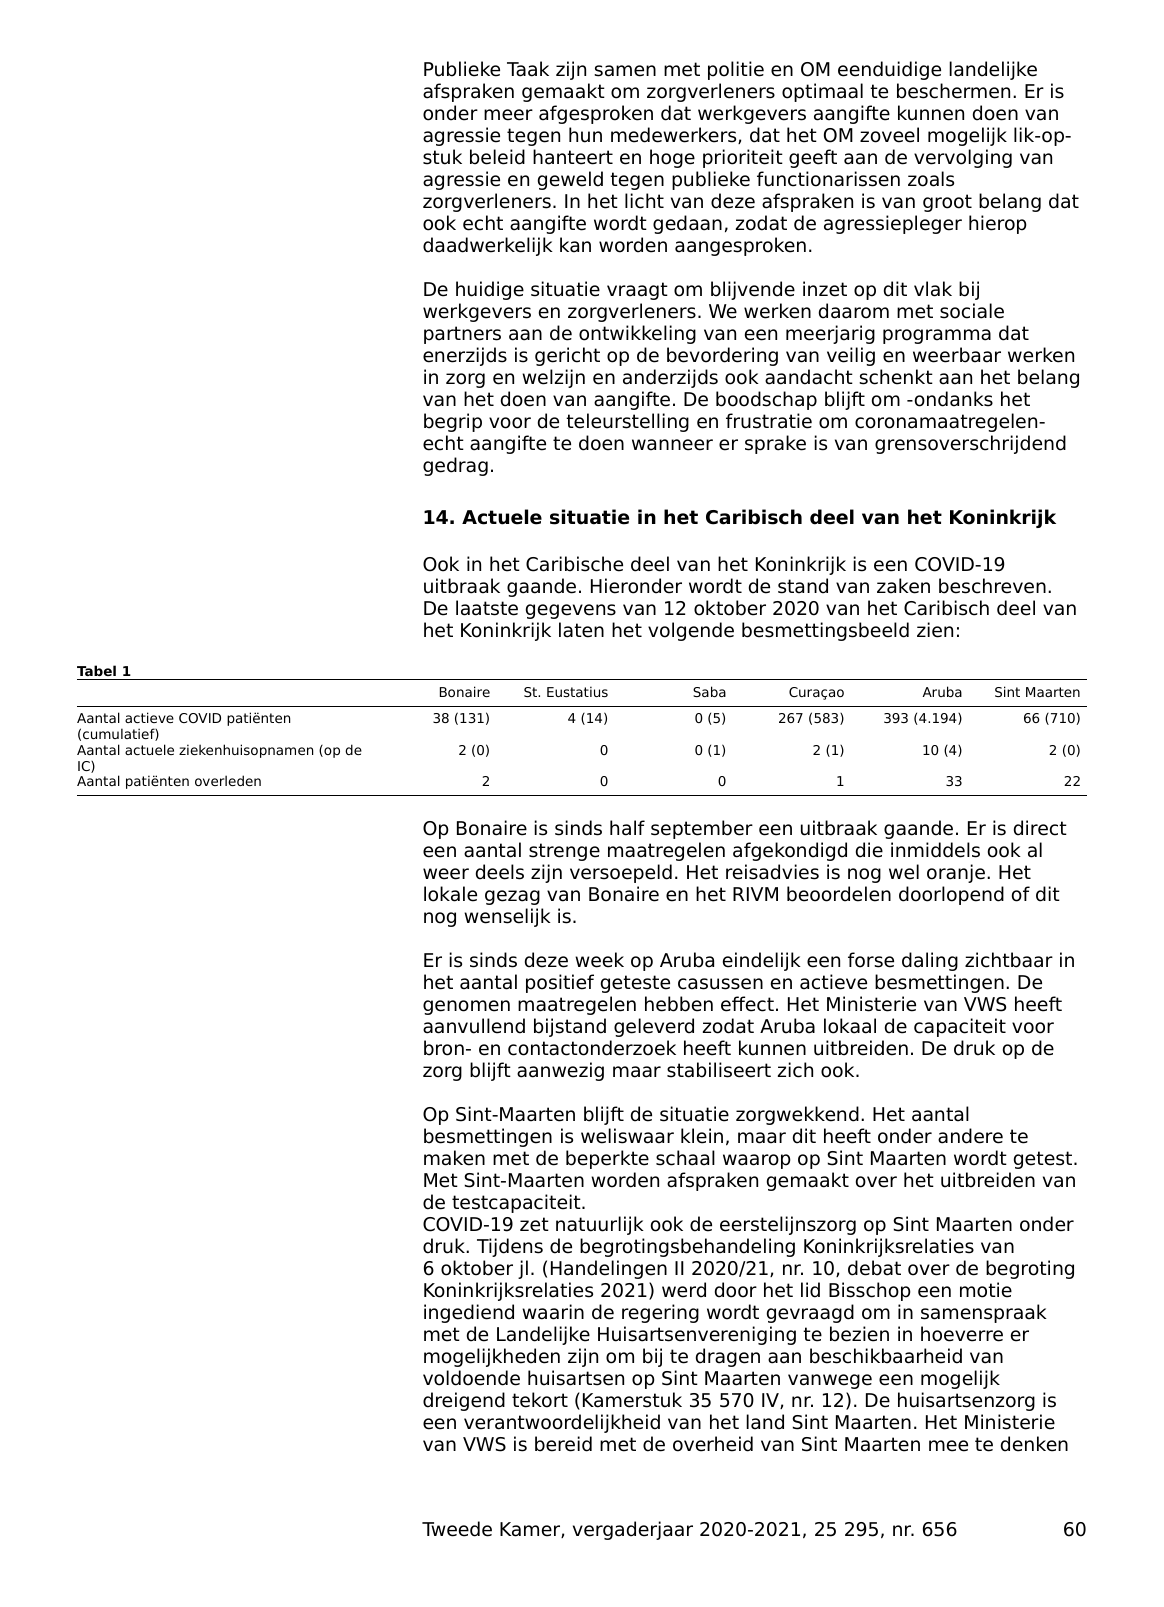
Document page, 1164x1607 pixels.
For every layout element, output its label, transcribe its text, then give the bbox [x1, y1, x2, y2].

table_cell Aantal patiënten overleden [77, 774, 378, 794]
table_cell 10 (4) [850, 743, 968, 774]
table_cell 0 [614, 774, 732, 794]
table_cell St. Eustatius [496, 680, 614, 706]
table_cell Aantal actuele ziekenhuisopnamen (op de IC) [77, 743, 378, 774]
table_header Tabel 1 [77, 664, 1087, 679]
table_cell 267 (583) [732, 707, 850, 743]
table_cell [77, 680, 378, 706]
table_cell Curaçao [732, 680, 850, 706]
table_cell 4 (14) [496, 707, 614, 743]
table_cell 393 (4.194) [850, 707, 968, 743]
table_cell 2 [378, 774, 496, 794]
table_cell Sint Maarten [969, 680, 1087, 706]
table_cell 0 (1) [614, 743, 732, 774]
table_cell 66 (710) [969, 707, 1087, 743]
table_cell 2 (1) [732, 743, 850, 774]
table_cell 0 [496, 774, 614, 794]
text De huidige situatie vraagt om blijvende inzet op dit vlak bij werkgevers en zorgverleners. We werken daarom met sociale partners aan de ontwikkeling van een meerjarig programma dat enerzijds is gericht op de bevordering van veilig en weerbaar werken in zorg en welzijn en anderzijds ook aandacht schenkt aan het belang van het doen van aangifte. De boodschap blijft om -ondanks het begrip voor de teleurstelling en frustratie om coronamaatregelen- echt aangifte te doen wanneer er sprake is van grensoverschrijdend gedrag. [422, 279, 1087, 477]
table_cell 22 [969, 774, 1087, 794]
text Op Sint-Maarten blijft de situatie zorgwekkend. Het aantal besmettingen is weliswaar klein, maar dit heeft onder andere te maken met de beperkte schaal waarop op Sint Maarten wordt getest. Met Sint-Maarten worden afspraken gemaakt over het uitbreiden van de testcapaciteit. [422, 1104, 1087, 1214]
table_cell 0 [496, 743, 614, 774]
table_cell 2 (0) [378, 743, 496, 774]
text COVID-19 zet natuurlijk ook de eerstelijnszorg op Sint Maarten onder druk. Tijdens de begrotingsbehandeling Koninkrijksrelaties van 6 oktober jl. (Handelingen II 2020/21, nr. 10, debat over de begroting Koninkrijksrelaties 2021) werd door het lid Bisschop een motie ingediend waarin de regering wordt gevraagd om in samenspraak met de Landelijke Huisartsenvereniging te bezien in hoeverre er mogelijkheden zijn om bij te dragen aan beschikbaarheid van voldoende huisartsen op Sint Maarten vanwege een mogelijk dreigend tekort (Kamerstuk 35 570 IV, nr. 12). De huisartsenzorg is een verantwoordelijkheid van het land Sint Maarten. Het Ministerie van VWS is bereid met de overheid van Sint Maarten mee te denken [422, 1214, 1087, 1456]
text Publieke Taak zijn samen met politie en OM eenduidige landelijke afspraken gemaakt om zorgverleners optimaal te beschermen. Er is onder meer afgesproken dat werkgevers aangifte kunnen doen van agressie tegen hun medewerkers, dat het OM zoveel mogelijk lik-op-stuk beleid hanteert en hoge prioriteit geeft aan de vervolging van agressie en geweld tegen publieke functionarissen zoals zorgverleners. In het licht van deze afspraken is van groot belang dat ook echt aangifte wordt gedaan, zodat de agressiepleger hierop daadwerkelijk kan worden aangesproken. [422, 59, 1087, 257]
table_cell 0 (5) [614, 707, 732, 743]
table_cell Aantal actieve COVID patiënten (cumulatief) [77, 707, 378, 743]
table_cell Bonaire [378, 680, 496, 706]
text Op Bonaire is sinds half september een uitbraak gaande. Er is direct een aantal strenge maatregelen afgekondigd die inmiddels ook al weer deels zijn versoepeld. Het reisadvies is nog wel oranje. Het lokale gezag van Bonaire en het RIVM beoordelen doorlopend of dit nog wenselijk is. [422, 818, 1087, 928]
table_cell 33 [850, 774, 968, 794]
table_cell Aruba [850, 680, 968, 706]
table_cell Saba [614, 680, 732, 706]
text Ook in het Caribische deel van het Koninkrijk is een COVID-19 uitbraak gaande. Hieronder wordt de stand van zaken beschreven. [422, 554, 1087, 598]
table_cell 1 [732, 774, 850, 794]
table_cell 38 (131) [378, 707, 496, 743]
text De laatste gegevens van 12 oktober 2020 van het Caribisch deel van het Koninkrijk laten het volgende besmettingsbeeld zien: [422, 598, 1087, 642]
subtitle 14. Actuele situatie in het Caribisch deel van het Koninkrijk [422, 507, 1087, 529]
table_cell 2 (0) [969, 743, 1087, 774]
text Er is sinds deze week op Aruba eindelijk een forse daling zichtbaar in het aantal positief geteste casussen en actieve besmettingen. De genomen maatregelen hebben effect. Het Ministerie van VWS heeft aanvullend bijstand geleverd zodat Aruba lokaal de capaciteit voor bron- en contactonderzoek heeft kunnen uitbreiden. De druk op de zorg blijft aanwezig maar stabiliseert zich ook. [422, 950, 1087, 1082]
